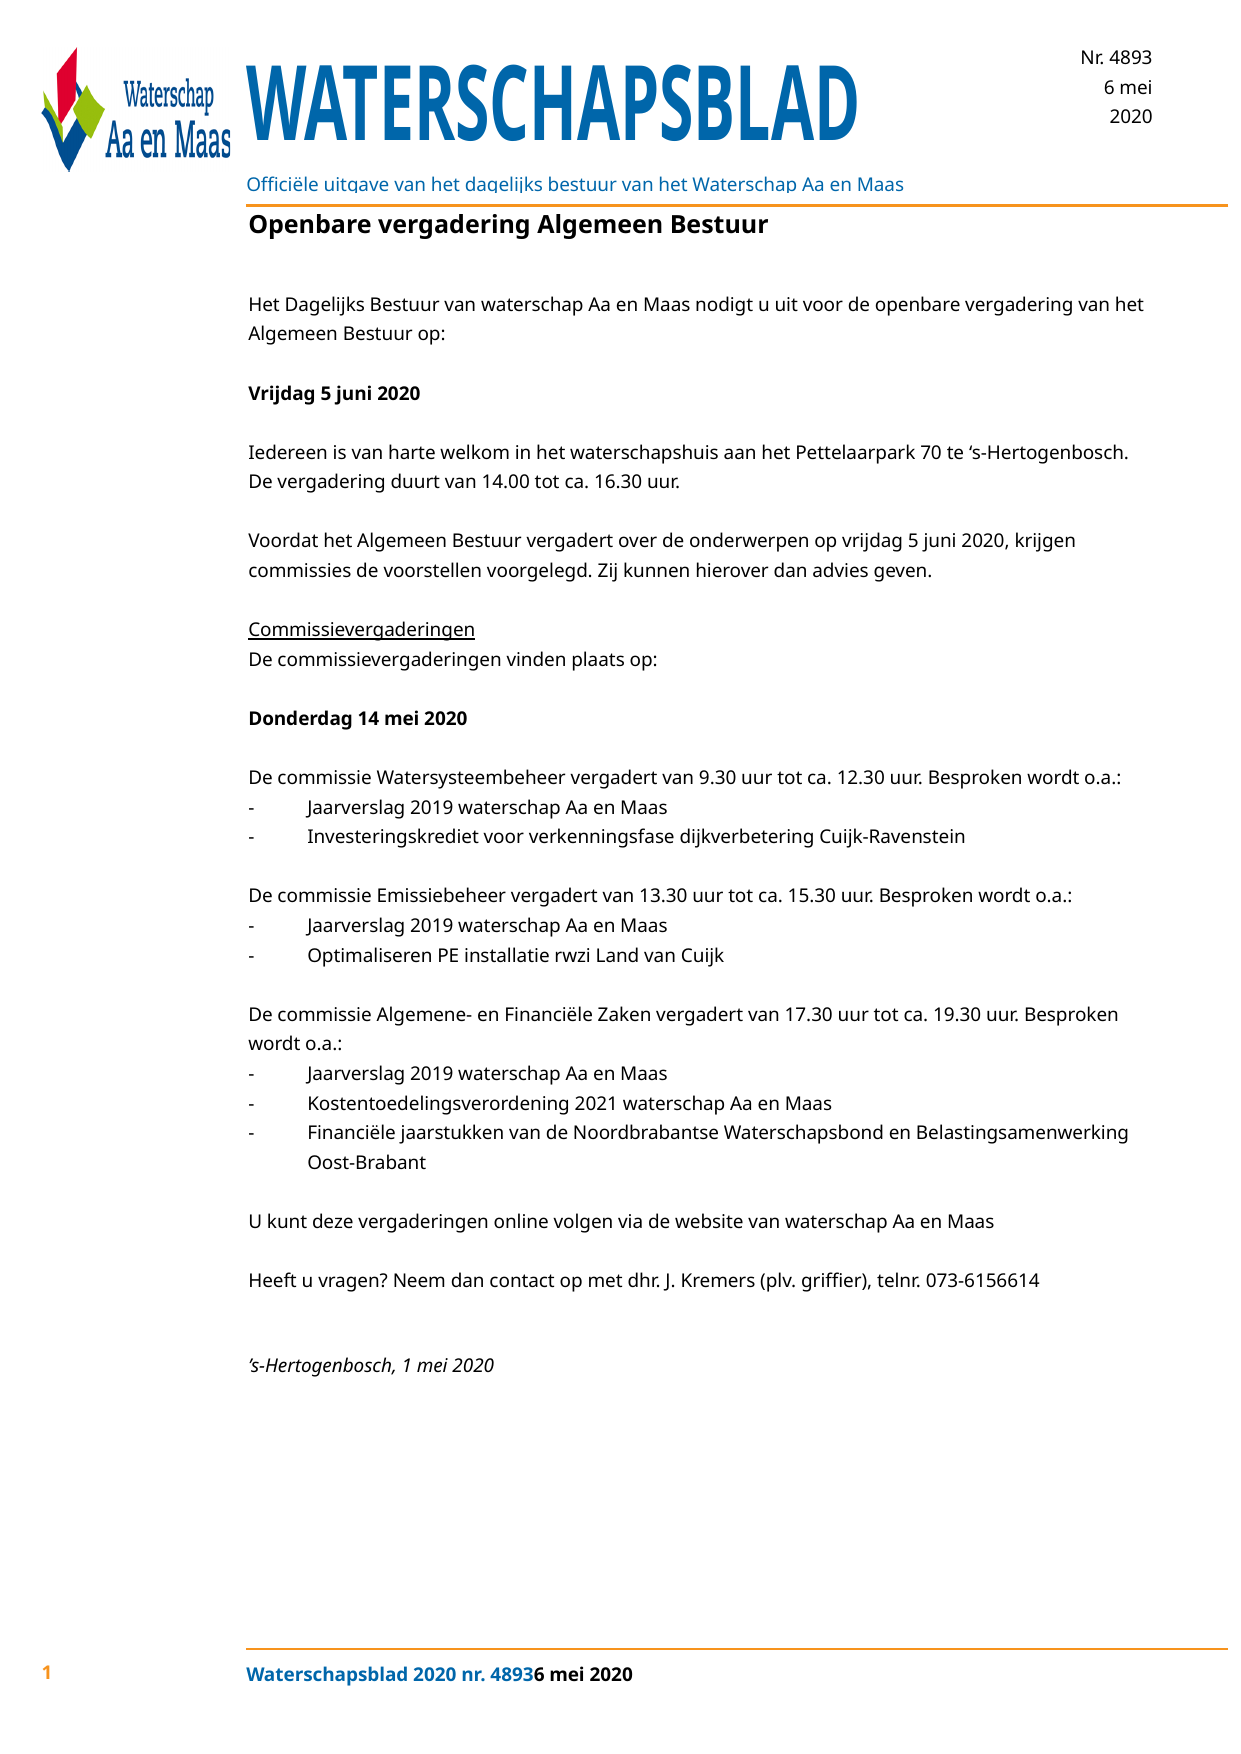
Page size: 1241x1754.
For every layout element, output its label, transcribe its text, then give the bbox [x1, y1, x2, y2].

text Heeft u vragen? Neem dan contact op met dhr. J. Kremers (plv. griffier), telnr. 073-6156614 [248, 1267, 1152, 1293]
text U kunt deze vergaderingen online volgen via de website van waterschap Aa en Maas [248, 1208, 1152, 1234]
text Vrijdag 5 juni 2020 [248, 380, 1152, 406]
text Voordat het Algemeen Bestuur vergadert over de onderwerpen op vrijdag 5 juni 2020, krijgen commissies de voorstellen voorgelegd. Zij kunnen hierover dan advies geven. [248, 528, 1152, 583]
text Het Dagelijks Bestuur van waterschap Aa en Maas nodigt u uit voor de openbare vergadering van het Algemeen Bestuur op: [248, 291, 1152, 346]
list Jaarverslag 2019 waterschap Aa en Maas [248, 1060, 1152, 1086]
list Optimaliseren PE installatie rwzi Land van Cuijk [248, 942, 1152, 968]
list Investeringskrediet voor verkenningsfase dijkverbetering Cuijk-Ravenstein [248, 823, 1152, 849]
text ’s-Hertogenbosch, 1 mei 2020 [248, 1352, 1152, 1378]
list Financiële jaarstukken van de Noordbrabantse Waterschapsbond en Belastingsamenwerking Oost-Brabant [248, 1119, 1152, 1175]
text Commissievergaderingen [248, 616, 1152, 642]
list Kostentoedelingsverordening 2021 waterschap Aa en Maas [248, 1090, 1152, 1116]
text Iedereen is van harte welkom in het waterschapshuis aan het Pettelaarpark 70 te ‘s-Hertogenbosch. De vergadering duurt van 14.00 tot ca. 16.30 uur. [248, 439, 1152, 494]
list Jaarverslag 2019 waterschap Aa en Maas [248, 794, 1152, 820]
text De commissie Watersysteembeheer vergadert van 9.30 uur tot ca. 12.30 uur. Besproken wordt o.a.: [248, 764, 1152, 790]
text De commissie Algemene- en Financiële Zaken vergadert van 17.30 uur tot ca. 19.30 uur. Besproken wordt o.a.: [248, 1001, 1152, 1056]
picture [41, 47, 231, 172]
text Openbare vergadering Algemeen Bestuur [248, 207, 1152, 241]
list Jaarverslag 2019 waterschap Aa en Maas [248, 912, 1152, 938]
text De commissievergaderingen vinden plaats op: [248, 646, 1152, 672]
text De commissie Emissiebeheer vergadert van 13.30 uur tot ca. 15.30 uur. Besproken wordt o.a.: [248, 883, 1152, 908]
text Donderdag 14 mei 2020 [248, 705, 1152, 731]
